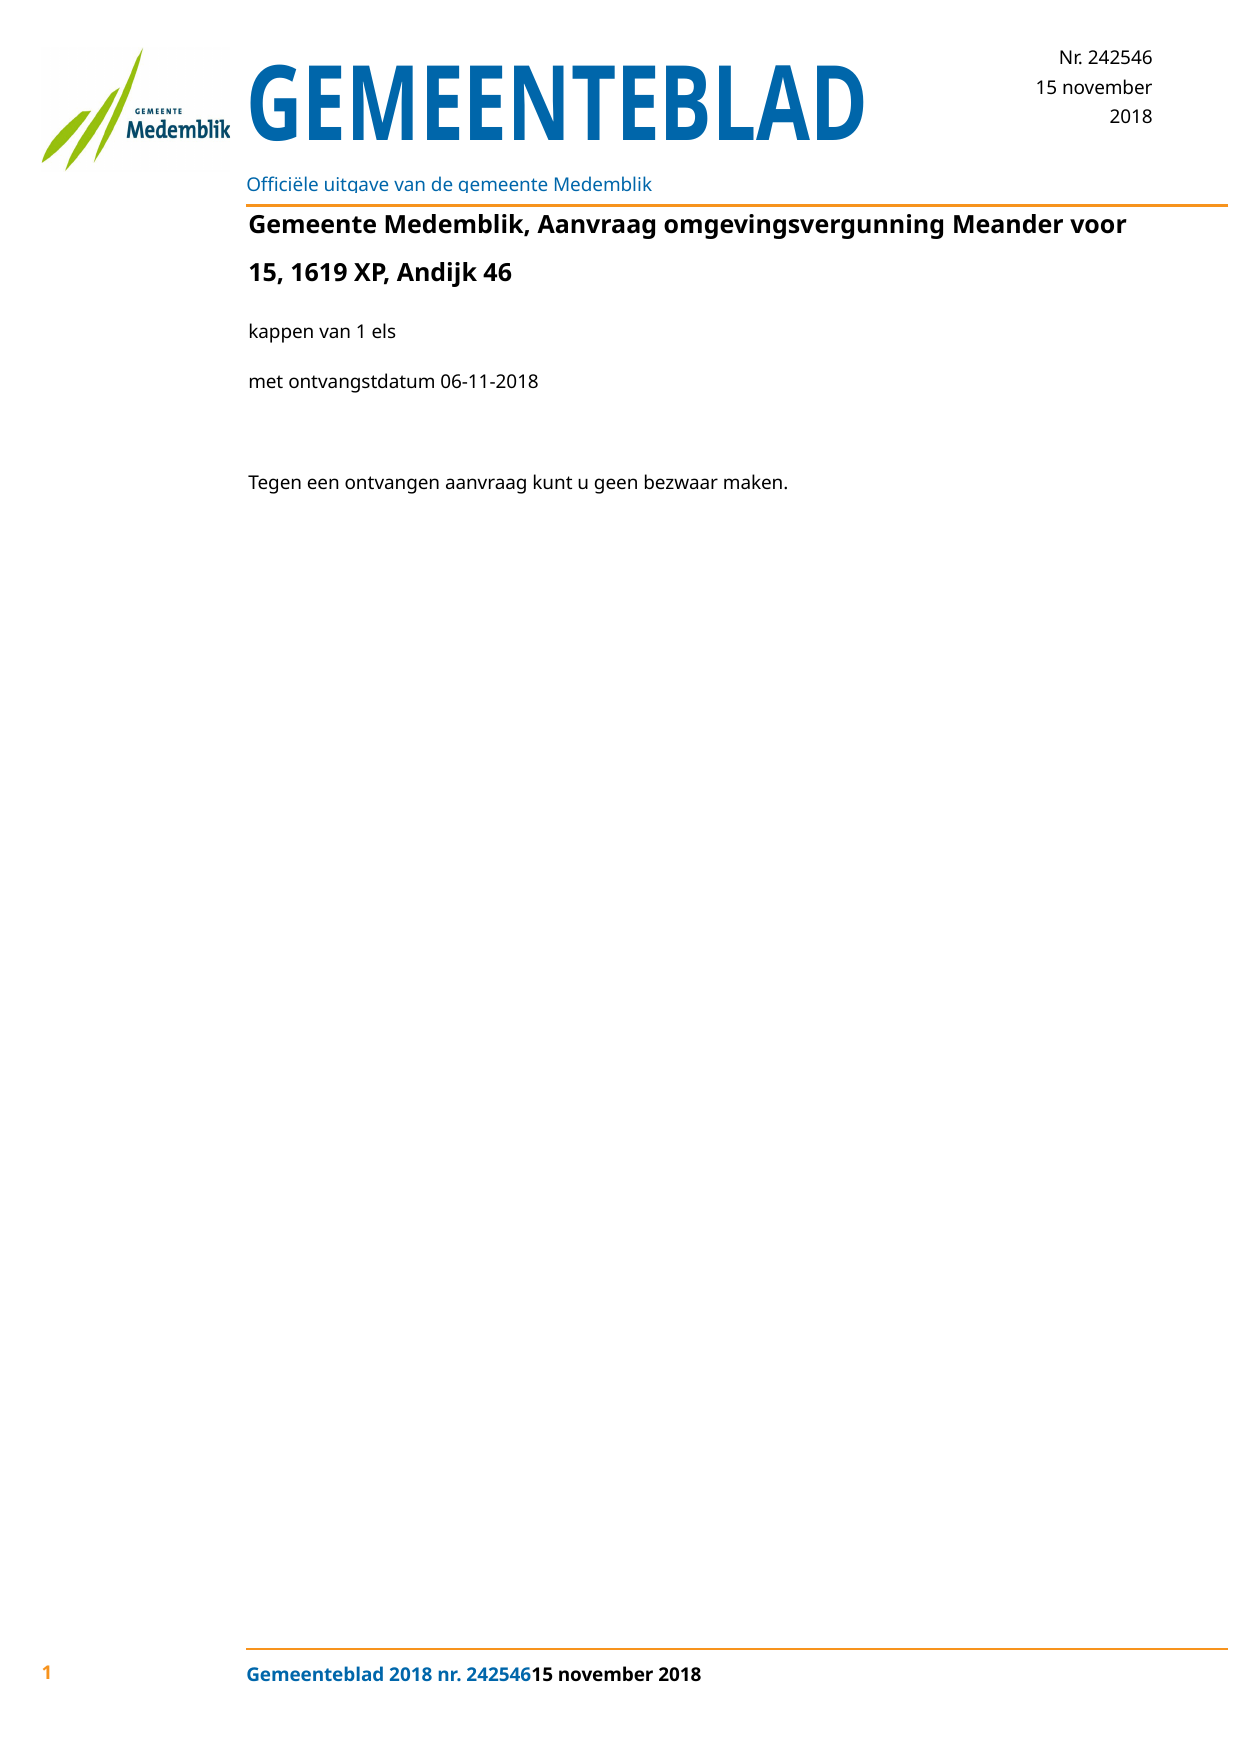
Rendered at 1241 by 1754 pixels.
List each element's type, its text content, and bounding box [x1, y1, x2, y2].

text Tegen een ontvangen aanvraag kunt u geen bezwaar maken. [248, 469, 1152, 495]
text kappen van 1 els [248, 318, 1152, 344]
text Gemeente Medemblik, Aanvraag omgevingsvergunning Meander voor 15, 1619 XP, Andijk 46 [248, 207, 1152, 288]
text met ontvangstdatum 06-11-2018 [248, 368, 1152, 394]
picture [41, 47, 231, 172]
